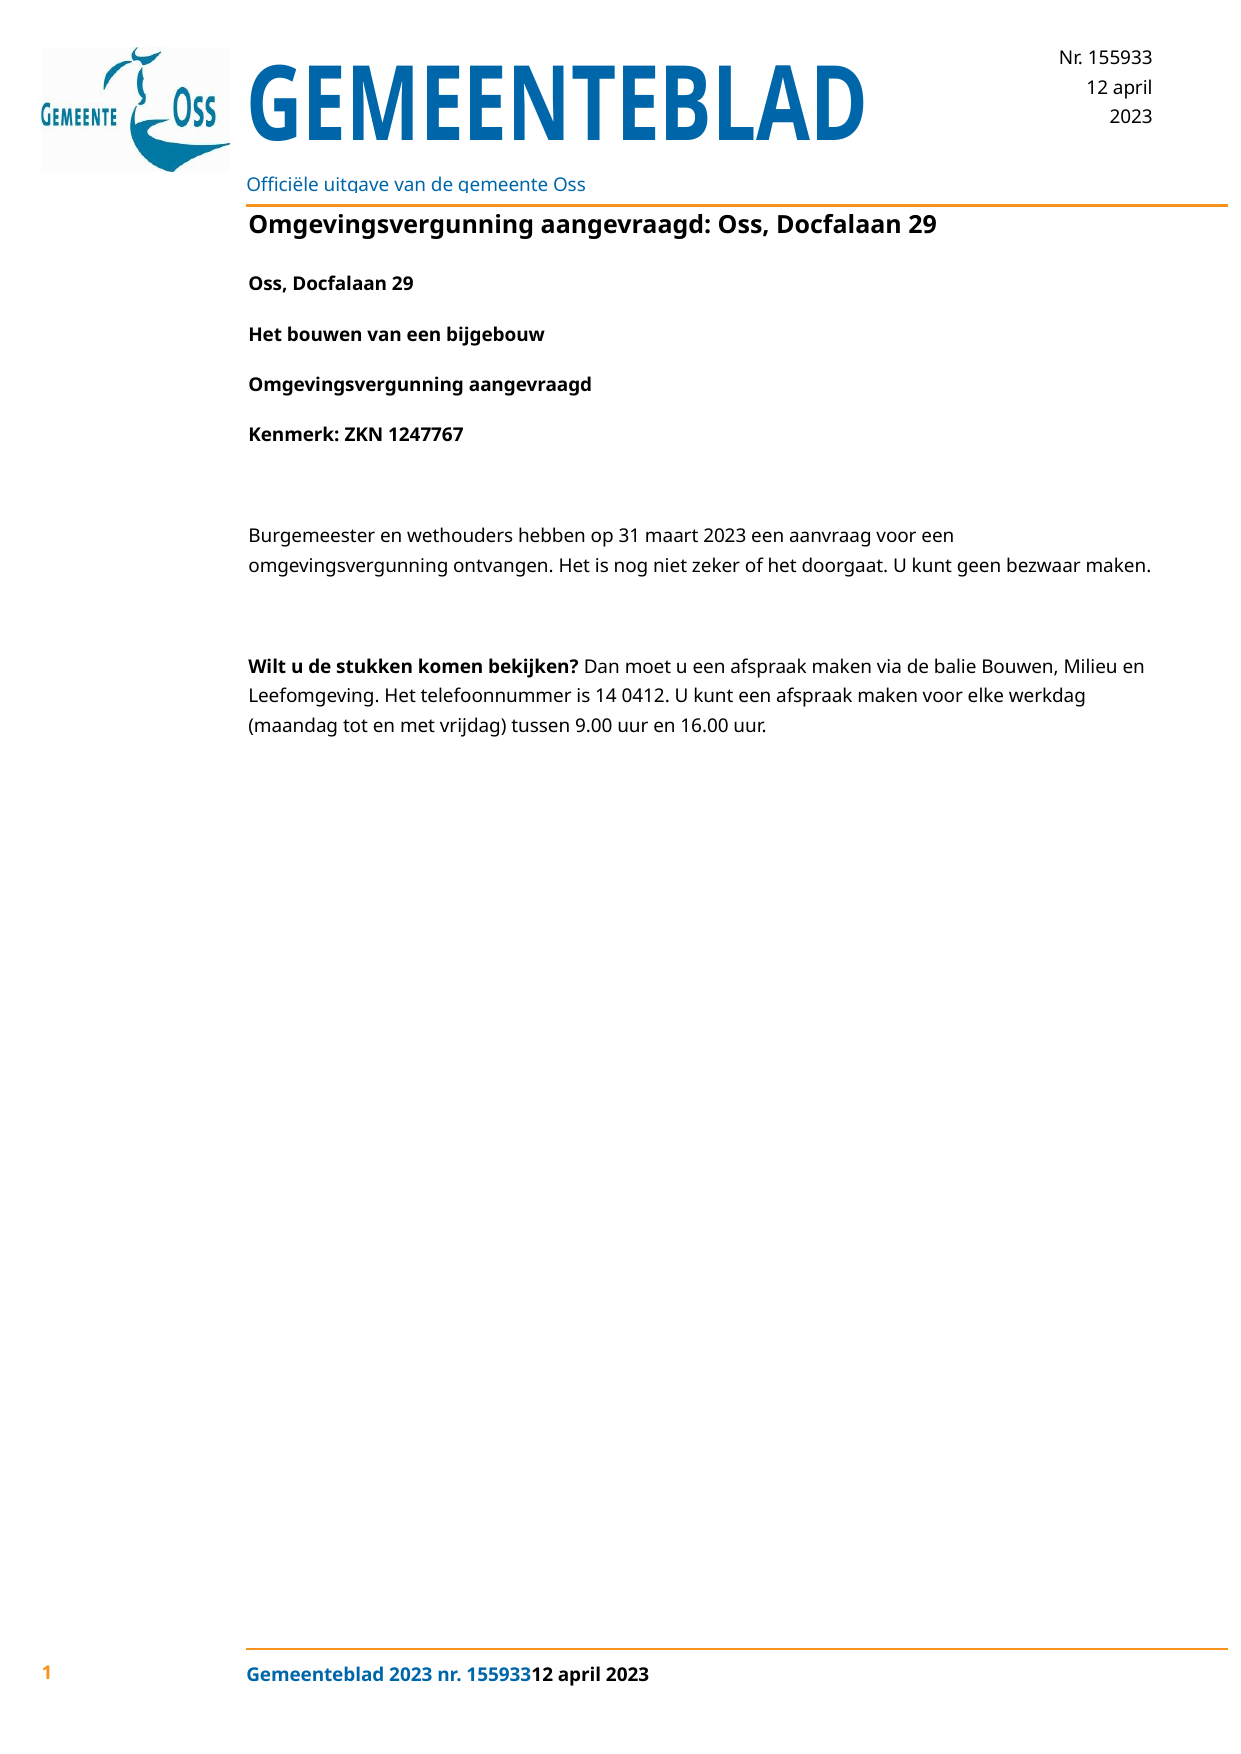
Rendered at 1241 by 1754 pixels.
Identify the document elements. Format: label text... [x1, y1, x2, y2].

text Oss, Docfalaan 29 [248, 270, 1152, 296]
text Burgemeester en wethouders hebben op 31 maart 2023 een aanvraag voor een omgevingsvergunning ontvangen. Het is nog niet zeker of het doorgaat. U kunt geen bezwaar maken. [248, 522, 1152, 578]
picture [41, 47, 231, 172]
text Omgevingsvergunning aangevraagd: Oss, Docfalaan 29 [248, 207, 1152, 241]
text Het bouwen van een bijgebouw [248, 321, 1152, 346]
text Omgevingsvergunning aangevraagd [248, 371, 1152, 397]
text Kenmerk: ZKN 1247767 [248, 422, 1152, 447]
text Wilt u de stukken komen bekijken? Dan moet u een afspraak maken via de balie Bouwen, Milieu en Leefomgeving. Het telefoonnummer is 14 0412. U kunt een afspraak maken voor elke werkdag (maandag tot en met vrijdag) tussen 9.00 uur en 16.00 uur. [248, 653, 1152, 738]
